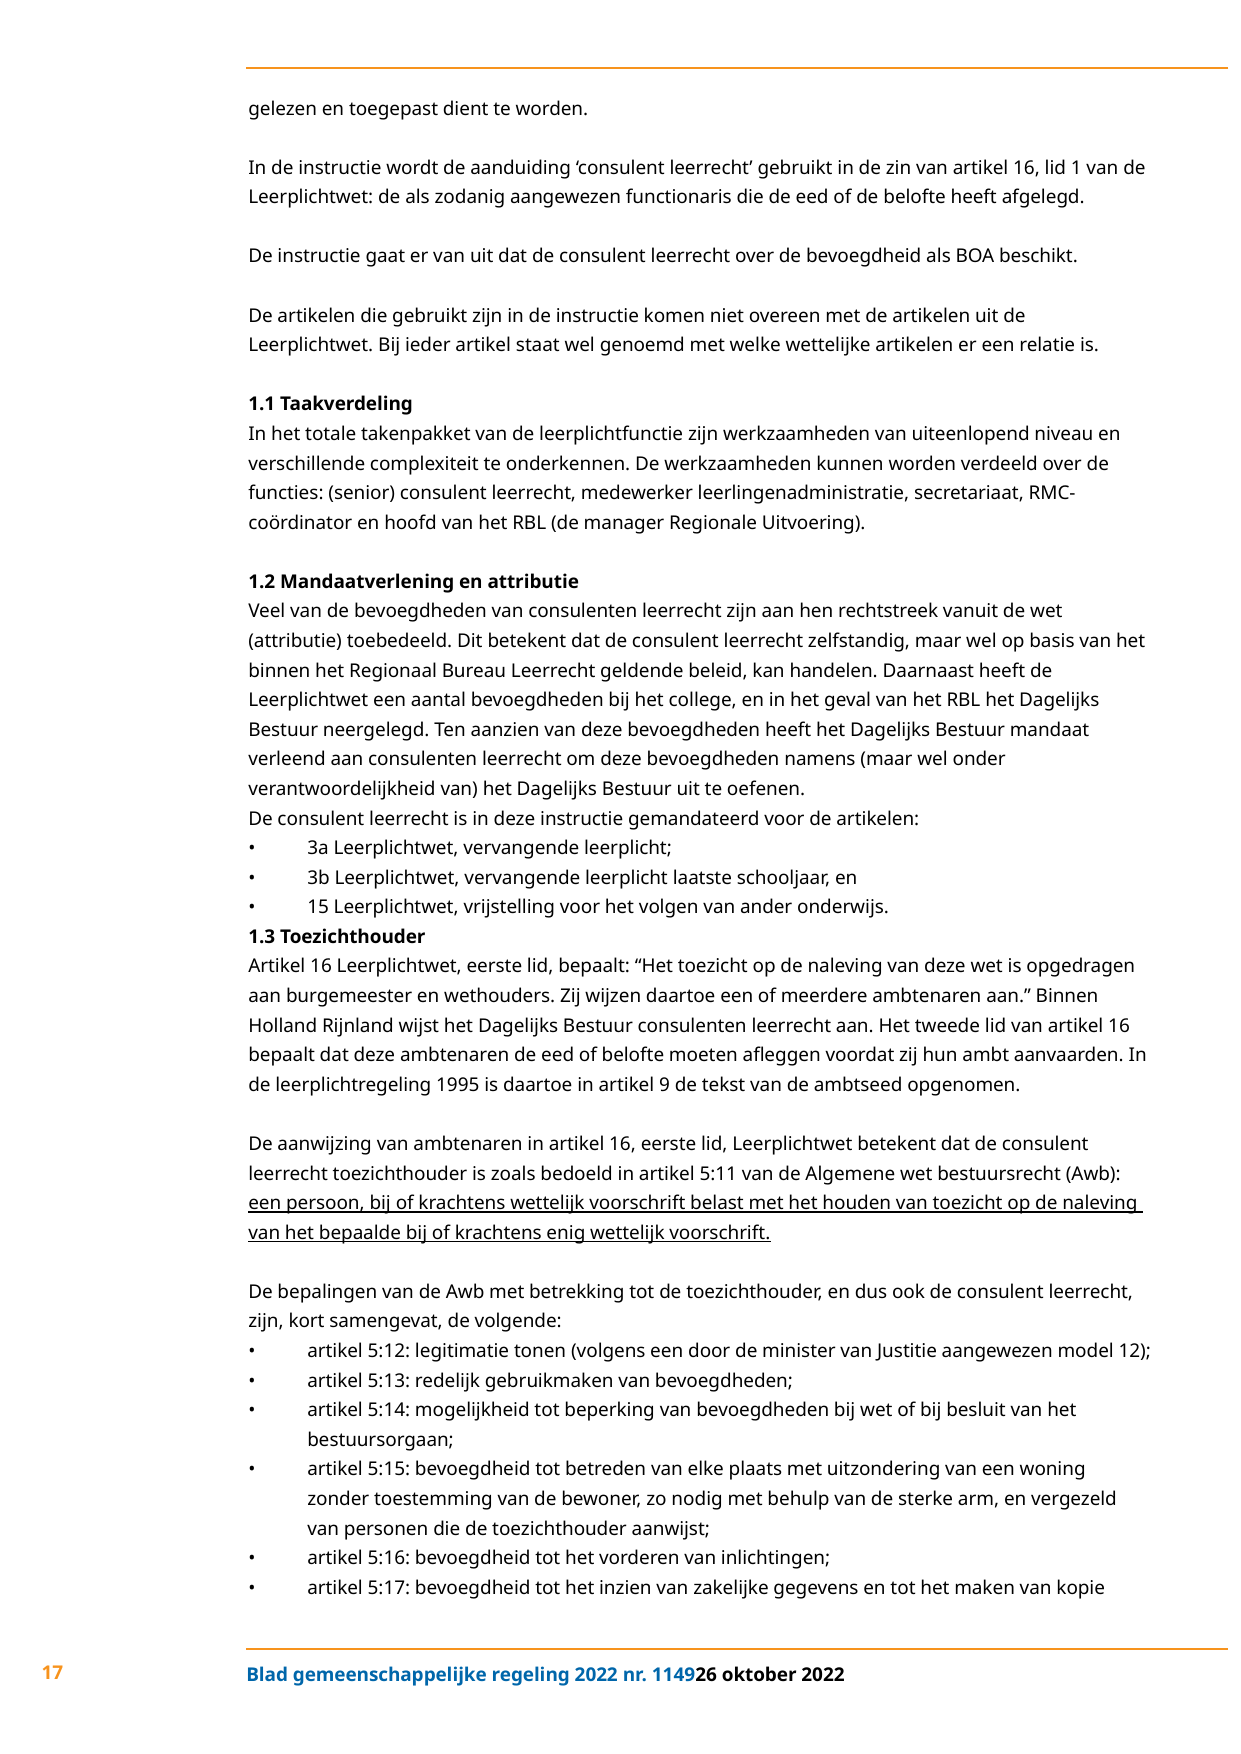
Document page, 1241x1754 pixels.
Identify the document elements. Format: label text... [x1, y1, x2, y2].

text De aanwijzing van ambtenaren in artikel 16, eerste lid, Leerplichtwet betekent dat de consulent leerrecht toezichthouder is zoals bedoeld in artikel 5:11 van de Algemene wet bestuursrecht (Awb): een persoon, bij of krachtens wettelijk voorschrift belast met het houden van toezicht op de naleving van het bepaalde bij of krachtens enig wettelijk voorschrift. [248, 1130, 1152, 1245]
text Veel van de bevoegdheden van consulenten leerrecht zijn aan hen rechtstreek vanuit de wet (attributie) toebedeeld. Dit betekent dat de consulent leerrecht zelfstandig, maar wel op basis van het binnen het Regionaal Bureau Leerrecht geldende beleid, kan handelen. Daarnaast heeft de Leerplichtwet een aantal bevoegdheden bij het college, en in het geval van het RBL het Dagelijks Bestuur neergelegd. Ten aanzien van deze bevoegdheden heeft het Dagelijks Bestuur mandaat verleend aan consulenten leerrecht om deze bevoegdheden namens (maar wel onder verantwoordelijkheid van) het Dagelijks Bestuur uit te oefenen. [248, 598, 1152, 801]
text De bepalingen van de Awb met betrekking tot de toezichthouder, en dus ook de consulent leerrecht, zijn, kort samengevat, de volgende: [248, 1278, 1152, 1333]
text De instructie gaat er van uit dat de consulent leerrecht over de bevoegdheid als BOA beschikt. [248, 243, 1152, 268]
text In het totale takenpakket van de leerplichtfunctie zijn werkzaamheden van uiteenlopend niveau en verschillende complexiteit te onderkennen. De werkzaamheden kunnen worden verdeeld over de functies: (senior) consulent leerrecht, medewerker leerlingenadministratie, secretariaat, RMC-coördinator en hoofd van het RBL (de manager Regionale Uitvoering). [248, 420, 1152, 535]
list artikel 5:16: bevoegdheid tot het vorderen van inlichtingen; [248, 1544, 1152, 1570]
text In de instructie wordt de aanduiding ‘consulent leerrecht’ gebruikt in de zin van artikel 16, lid 1 van de Leerplichtwet: de als zodanig aangewezen functionaris die de eed of de belofte heeft afgelegd. [248, 154, 1152, 209]
list artikel 5:12: legitimatie tonen (volgens een door de minister van Justitie aangewezen model 12); [248, 1337, 1152, 1363]
text gelezen en toegepast dient te worden. [248, 95, 1152, 121]
list 3a Leerplichtwet, vervangende leerplicht; [248, 834, 1152, 860]
text 1.2 Mandaatverlening en attributie [248, 568, 1152, 594]
list artikel 5:15: bevoegdheid tot betreden van elke plaats met uitzondering van een woning zonder toestemming van de bewoner, zo nodig met behulp van de sterke arm, en vergezeld van personen die de toezichthouder aanwijst; [248, 1456, 1152, 1541]
picture [41, 47, 231, 172]
text 1.3 Toezichthouder [248, 923, 1152, 949]
text Artikel 16 Leerplichtwet, eerste lid, bepaalt: “Het toezicht op de naleving van deze wet is opgedragen aan burgemeester en wethouders. Zij wijzen daartoe een of meerdere ambtenaren aan.” Binnen Holland Rijnland wijst het Dagelijks Bestuur consulenten leerrecht aan. Het tweede lid van artikel 16 bepaalt dat deze ambtenaren de eed of belofte moeten afleggen voordat zij hun ambt aanvaarden. In de leerplichtregeling 1995 is daartoe in artikel 9 de tekst van de ambtseed opgenomen. [248, 953, 1152, 1097]
list 15 Leerplichtwet, vrijstelling voor het volgen van ander onderwijs. [248, 893, 1152, 919]
list 3b Leerplichtwet, vervangende leerplicht laatste schooljaar, en [248, 864, 1152, 890]
list artikel 5:13: redelijk gebruikmaken van bevoegdheden; [248, 1367, 1152, 1393]
text 1.1 Taakverdeling [248, 391, 1152, 416]
text De consulent leerrecht is in deze instructie gemandateerd voor de artikelen: [248, 805, 1152, 831]
list artikel 5:17: bevoegdheid tot het inzien van zakelijke gegevens en tot het maken van kopie [248, 1574, 1152, 1600]
text De artikelen die gebruikt zijn in de instructie komen niet overeen met de artikelen uit de Leerplichtwet. Bij ieder artikel staat wel genoemd met welke wettelijke artikelen er een relatie is. [248, 302, 1152, 357]
list artikel 5:14: mogelijkheid tot beperking van bevoegdheden bij wet of bij besluit van het bestuursorgaan; [248, 1396, 1152, 1452]
